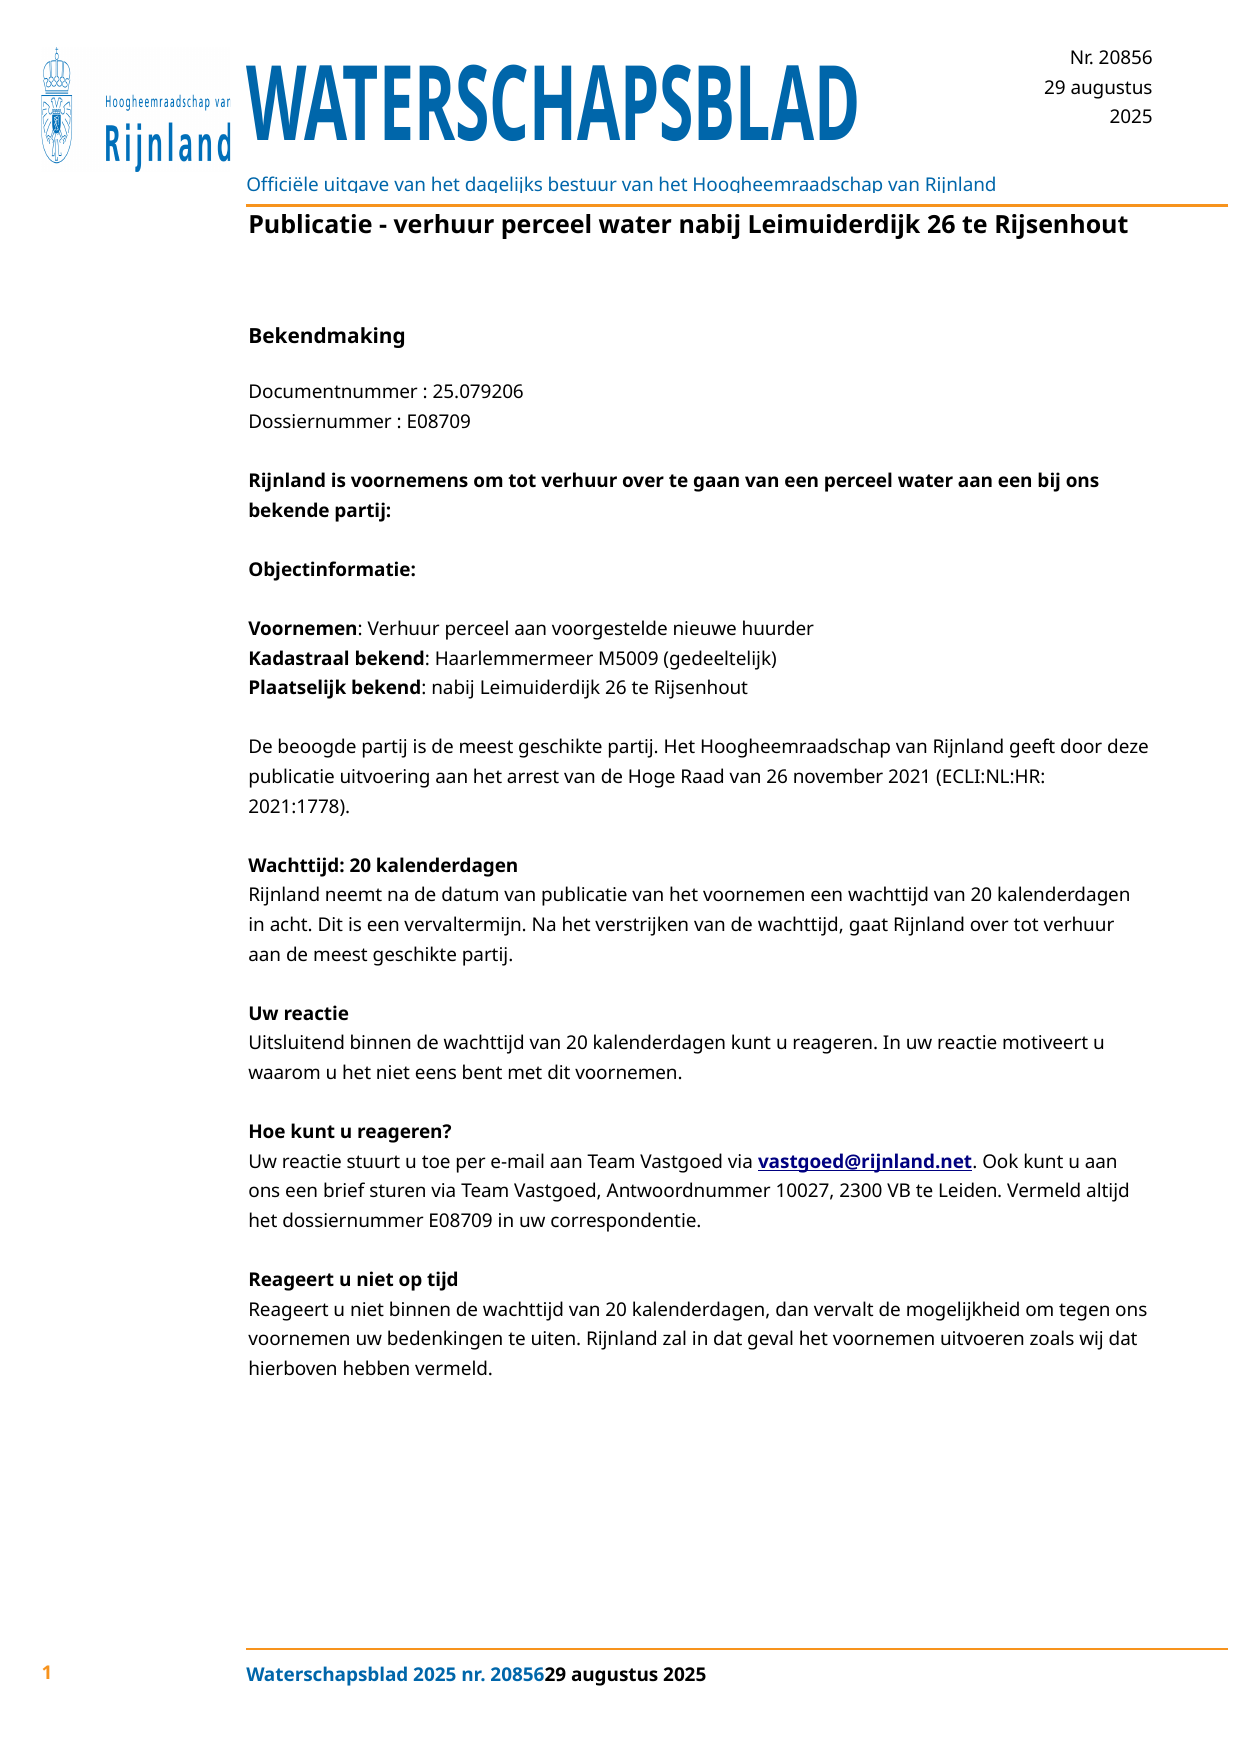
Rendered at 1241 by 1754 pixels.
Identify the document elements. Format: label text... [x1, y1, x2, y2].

text Hoe kunt u reageren? [248, 1118, 1152, 1144]
text Publicatie - verhuur perceel water nabij Leimuiderdijk 26 te Rijsenhout [248, 207, 1152, 241]
text Documentnummer : 25.079206 [248, 379, 1152, 404]
text Dossiernummer : E08709 [248, 408, 1152, 434]
text Reageert u niet binnen de wachttijd van 20 kalenderdagen, dan vervalt de mogelijkheid om tegen ons voornemen uw bedenkingen te uiten. Rijnland zal in dat geval het voornemen uitvoeren zoals wij dat hierboven hebben vermeld. [248, 1296, 1152, 1381]
text Uw reactie [248, 1000, 1152, 1026]
text Voornemen: Verhuur perceel aan voorgestelde nieuwe huurder [248, 615, 1152, 641]
text Reageert u niet op tijd [248, 1266, 1152, 1292]
text Uitsluitend binnen de wachttijd van 20 kalenderdagen kunt u reageren. In uw reactie motiveert u waarom u het niet eens bent met dit voornemen. [248, 1029, 1152, 1085]
text Objectinformatie: [248, 556, 1152, 582]
text Bekendmaking [248, 321, 1152, 349]
text Uw reactie stuurt u toe per e-mail aan Team Vastgoed via vastgoed@rijnland.net. Ook kunt u aan ons een brief sturen via Team Vastgoed, Antwoordnummer 10027, 2300 VB te Leiden. Vermeld altijd het dossiernummer E08709 in uw correspondentie. [248, 1148, 1152, 1233]
text Kadastraal bekend: Haarlemmermeer M5009 (gedeeltelijk) [248, 645, 1152, 671]
text Wachttijd: 20 kalenderdagen [248, 852, 1152, 878]
text Rijnland is voornemens om tot verhuur over te gaan van een perceel water aan een bij ons bekende partij: [248, 467, 1152, 523]
text De beoogde partij is de meest geschikte partij. Het Hoogheemraadschap van Rijnland geeft door deze publicatie uitvoering aan het arrest van de Hoge Raad van 26 november 2021 (ECLI:NL:HR: 2021:1778). [248, 734, 1152, 819]
text Rijnland neemt na de datum van publicatie van het voornemen een wachttijd van 20 kalenderdagen in acht. Dit is een vervaltermijn. Na het verstrijken van de wachttijd, gaat Rijnland over tot verhuur aan de meest geschikte partij. [248, 882, 1152, 967]
text Plaatselijk bekend: nabij Leimuiderdijk 26 te Rijsenhout [248, 674, 1152, 700]
picture [41, 47, 231, 172]
